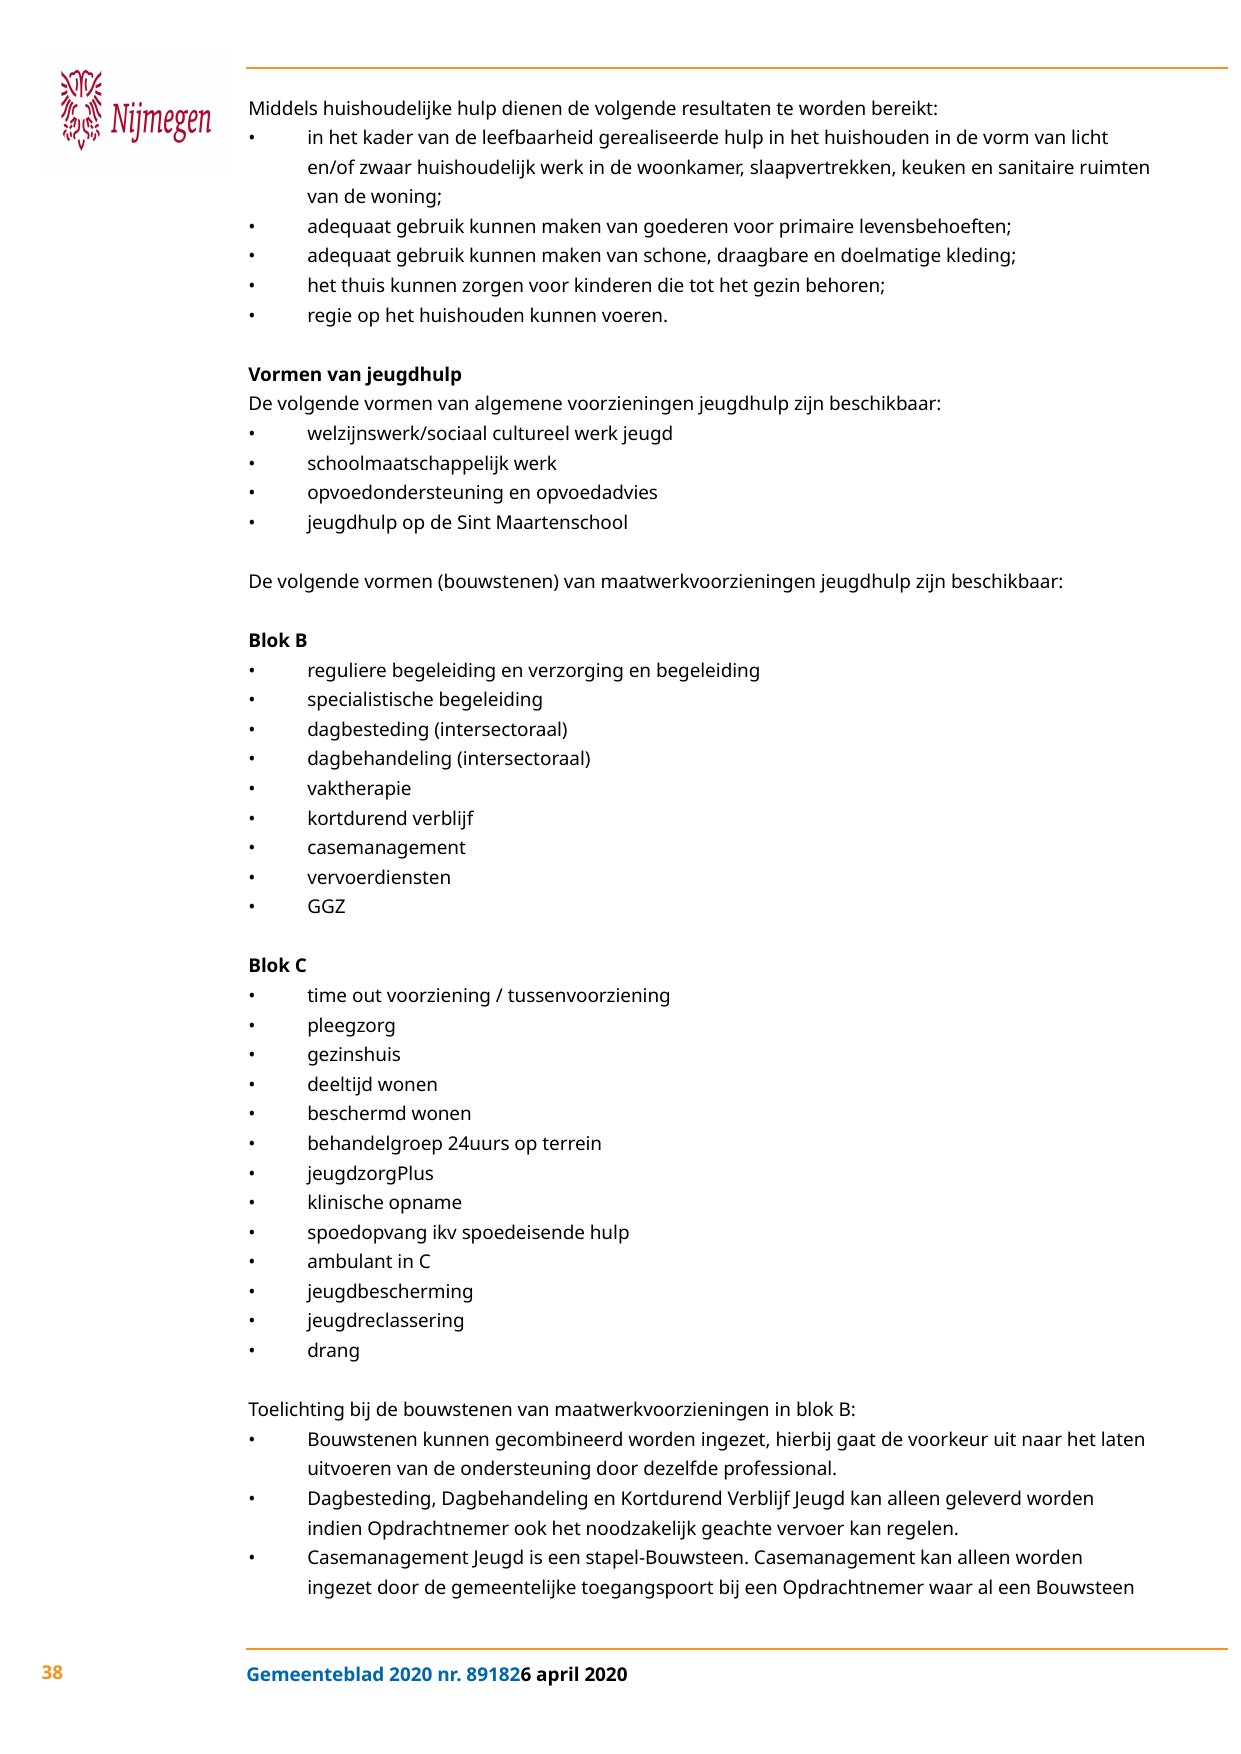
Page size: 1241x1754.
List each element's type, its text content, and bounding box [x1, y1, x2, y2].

list adequaat gebruik kunnen maken van goederen voor primaire levensbehoeften; [248, 213, 1152, 239]
list reguliere begeleiding en verzorging en begeleiding [248, 657, 1152, 683]
list vervoerdiensten [248, 864, 1152, 890]
list schoolmaatschappelijk werk [248, 450, 1152, 476]
list Casemanagement Jeugd is een stapel-Bouwsteen. Casemanagement kan alleen worden ingezet door de gemeentelijke toegangspoort bij een Opdrachtnemer waar al een Bouwsteen [248, 1544, 1152, 1600]
list beschermd wonen [248, 1101, 1152, 1126]
list gezinshuis [248, 1041, 1152, 1067]
text Blok C [248, 953, 1152, 978]
picture [41, 47, 231, 172]
list Bouwstenen kunnen gecombineerd worden ingezet, hierbij gaat de voorkeur uit naar het laten uitvoeren van de ondersteuning door dezelfde professional. [248, 1426, 1152, 1481]
text De volgende vormen van algemene voorzieningen jeugdhulp zijn beschikbaar: [248, 391, 1152, 416]
list klinische opname [248, 1189, 1152, 1215]
list adequaat gebruik kunnen maken van schone, draagbare en doelmatige kleding; [248, 243, 1152, 268]
list casemanagement [248, 834, 1152, 860]
list specialistische begeleiding [248, 686, 1152, 712]
list jeugdzorgPlus [248, 1160, 1152, 1186]
text De volgende vormen (bouwstenen) van maatwerkvoorzieningen jeugdhulp zijn beschikbaar: [248, 568, 1152, 594]
list deeltijd wonen [248, 1071, 1152, 1097]
text Vormen van jeugdhulp [248, 361, 1152, 387]
list regie op het huishouden kunnen voeren. [248, 302, 1152, 328]
list ambulant in C [248, 1248, 1152, 1274]
list jeugdbescherming [248, 1278, 1152, 1304]
list Dagbesteding, Dagbehandeling en Kortdurend Verblijf Jeugd kan alleen geleverd worden indien Opdrachtnemer ook het noodzakelijk geachte vervoer kan regelen. [248, 1485, 1152, 1541]
list GGZ [248, 893, 1152, 919]
list behandelgroep 24uurs op terrein [248, 1130, 1152, 1156]
list het thuis kunnen zorgen voor kinderen die tot het gezin behoren; [248, 272, 1152, 298]
list jeugdreclassering [248, 1308, 1152, 1333]
list in het kader van de leefbaarheid gerealiseerde hulp in het huishouden in de vorm van licht en/of zwaar huishoudelijk werk in de woonkamer, slaapvertrekken, keuken en sanitaire ruimten van de woning; [248, 124, 1152, 209]
list welzijnswerk/sociaal cultureel werk jeugd [248, 420, 1152, 446]
list time out voorziening / tussenvoorziening [248, 982, 1152, 1008]
list dagbesteding (intersectoraal) [248, 716, 1152, 742]
list kortdurend verblijf [248, 805, 1152, 831]
text Middels huishoudelijke hulp dienen de volgende resultaten te worden bereikt: [248, 95, 1152, 121]
list drang [248, 1337, 1152, 1363]
list opvoedondersteuning en opvoedadvies [248, 479, 1152, 505]
list spoedopvang ikv spoedeisende hulp [248, 1219, 1152, 1245]
list dagbehandeling (intersectoraal) [248, 746, 1152, 771]
text Toelichting bij de bouwstenen van maatwerkvoorzieningen in blok B: [248, 1396, 1152, 1422]
list pleegzorg [248, 1012, 1152, 1038]
list vaktherapie [248, 775, 1152, 801]
list jeugdhulp op de Sint Maartenschool [248, 509, 1152, 535]
text Blok B [248, 627, 1152, 653]
